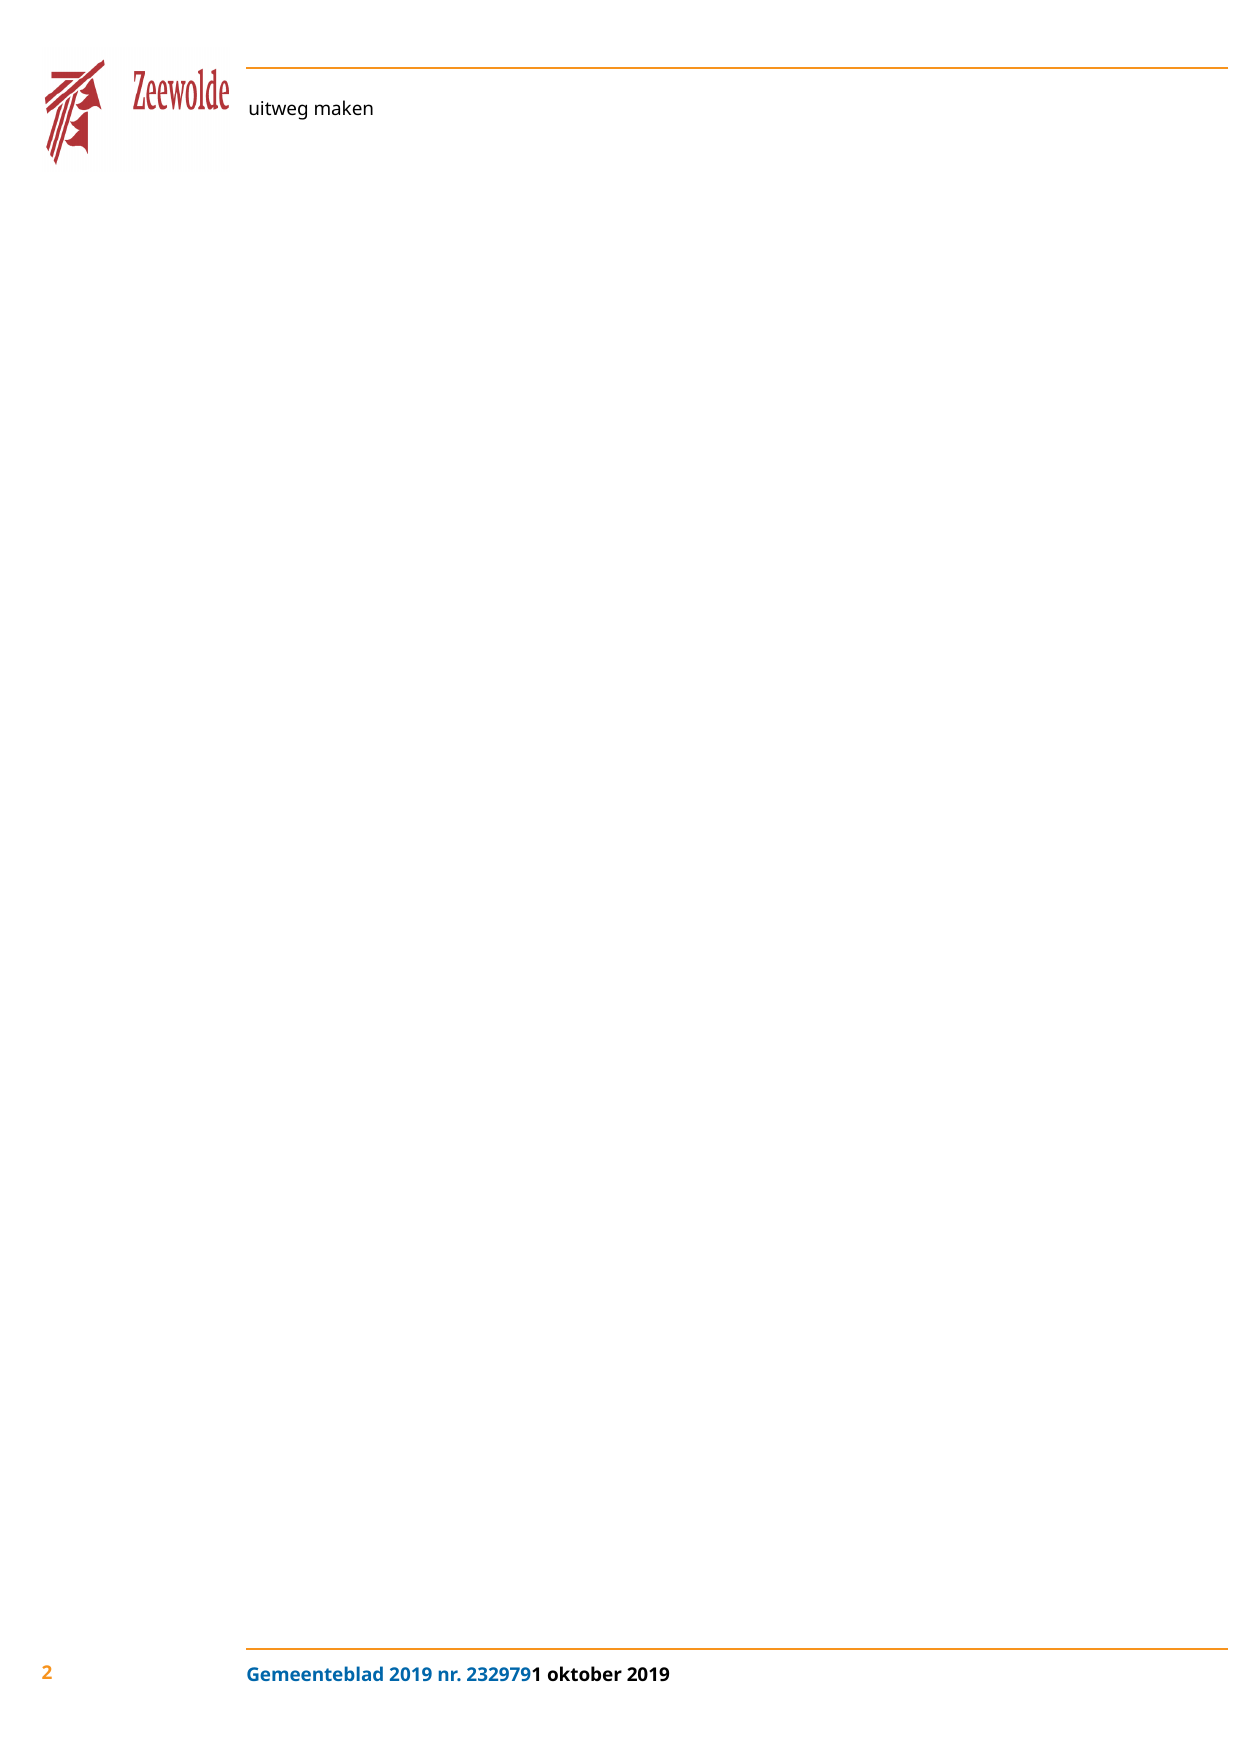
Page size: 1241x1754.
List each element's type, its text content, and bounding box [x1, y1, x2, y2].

text uitweg maken [248, 95, 1152, 121]
picture [41, 47, 231, 172]
